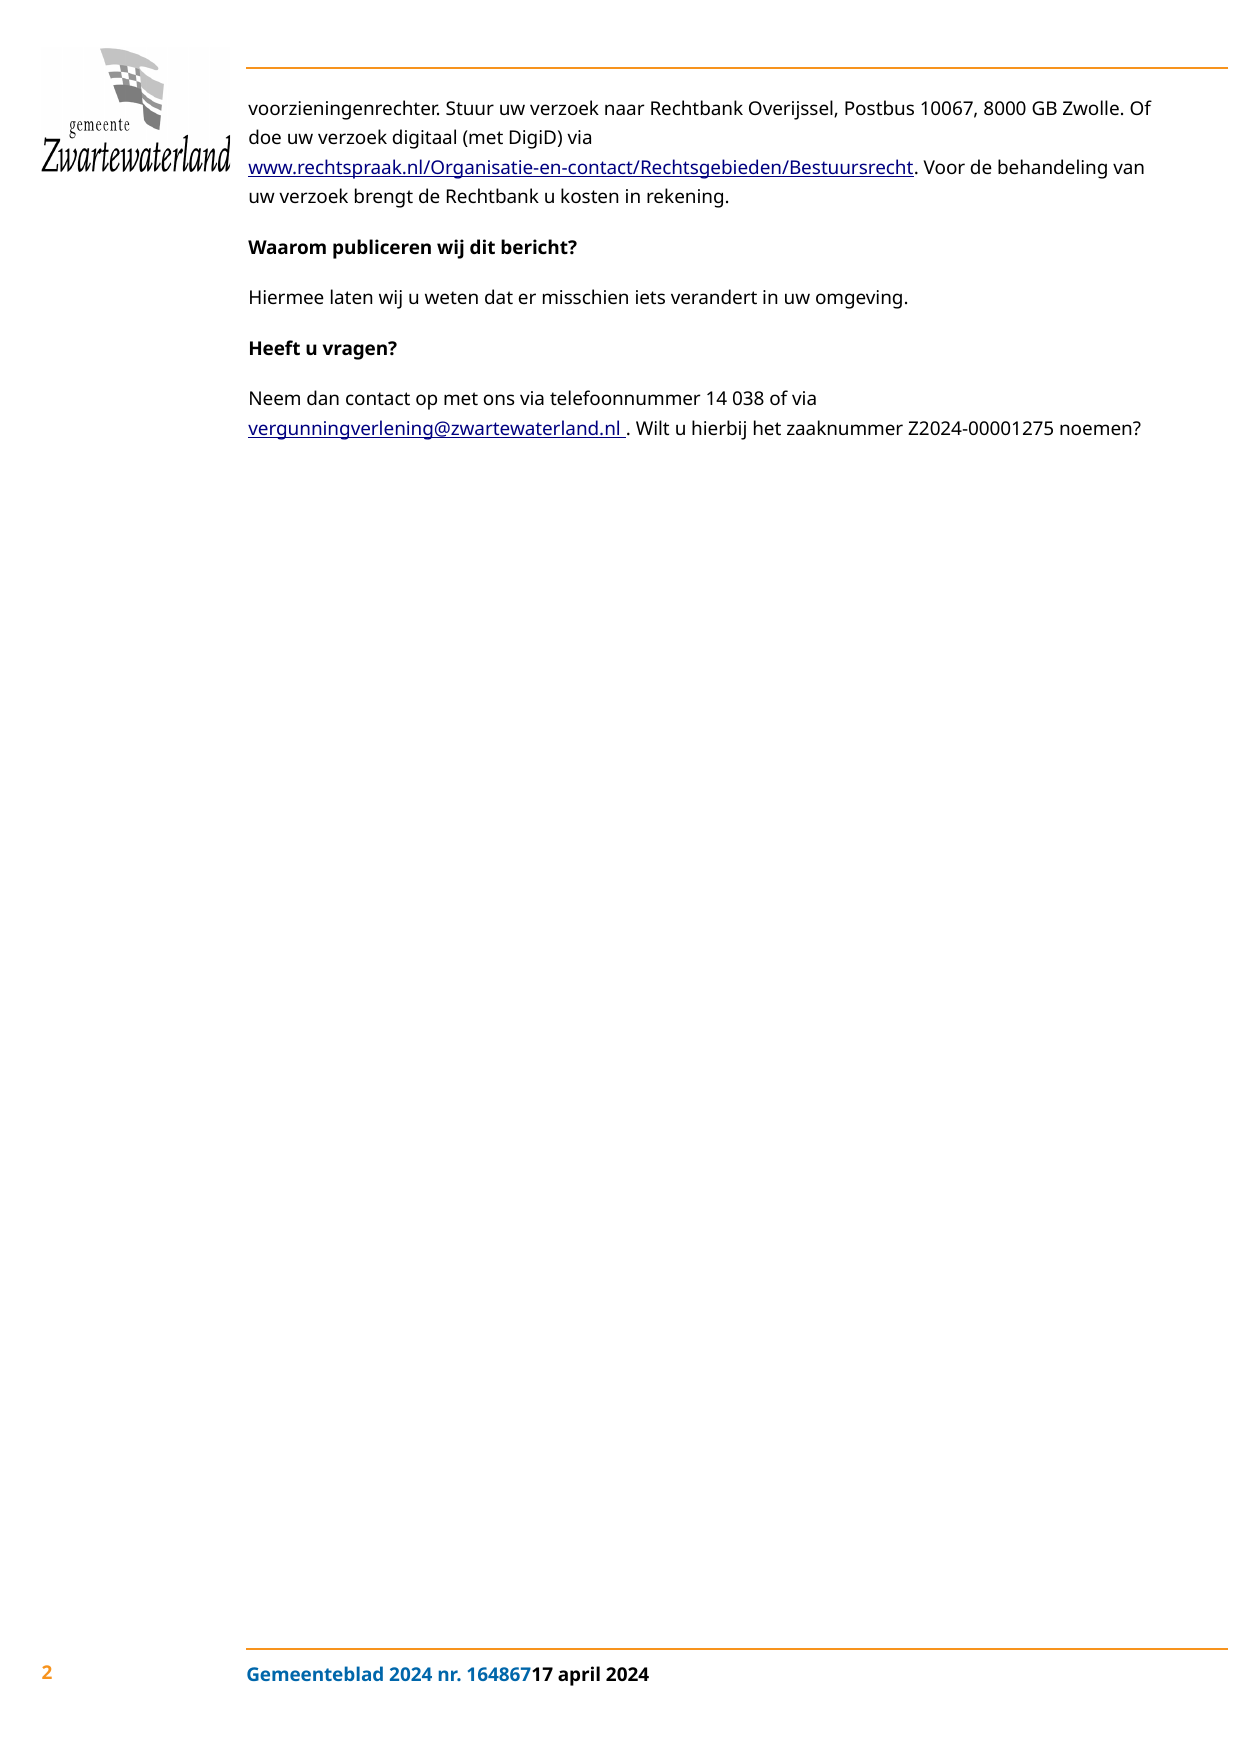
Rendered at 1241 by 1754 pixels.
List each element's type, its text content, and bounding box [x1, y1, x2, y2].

text Heeft u vragen? [248, 335, 1152, 361]
text voorzieningenrechter. Stuur uw verzoek naar Rechtbank Overijssel, Postbus 10067, 8000 GB Zwolle. Of doe uw verzoek digitaal (met DigiD) via www.rechtspraak.nl/Organisatie-en-contact/Rechtsgebieden/Bestuursrecht. Voor de behandeling van uw verzoek brengt de Rechtbank u kosten in rekening. [248, 95, 1152, 209]
text Neem dan contact op met ons via telefoonnummer 14 038 of via vergunningverlening@zwartewaterland.nl . Wilt u hierbij het zaaknummer Z2024-00001275 noemen? [248, 385, 1152, 441]
text Waarom publiceren wij dit bericht? [248, 234, 1152, 260]
picture [41, 47, 231, 172]
text Hiermee laten wij u weten dat er misschien iets verandert in uw omgeving. [248, 284, 1152, 310]
